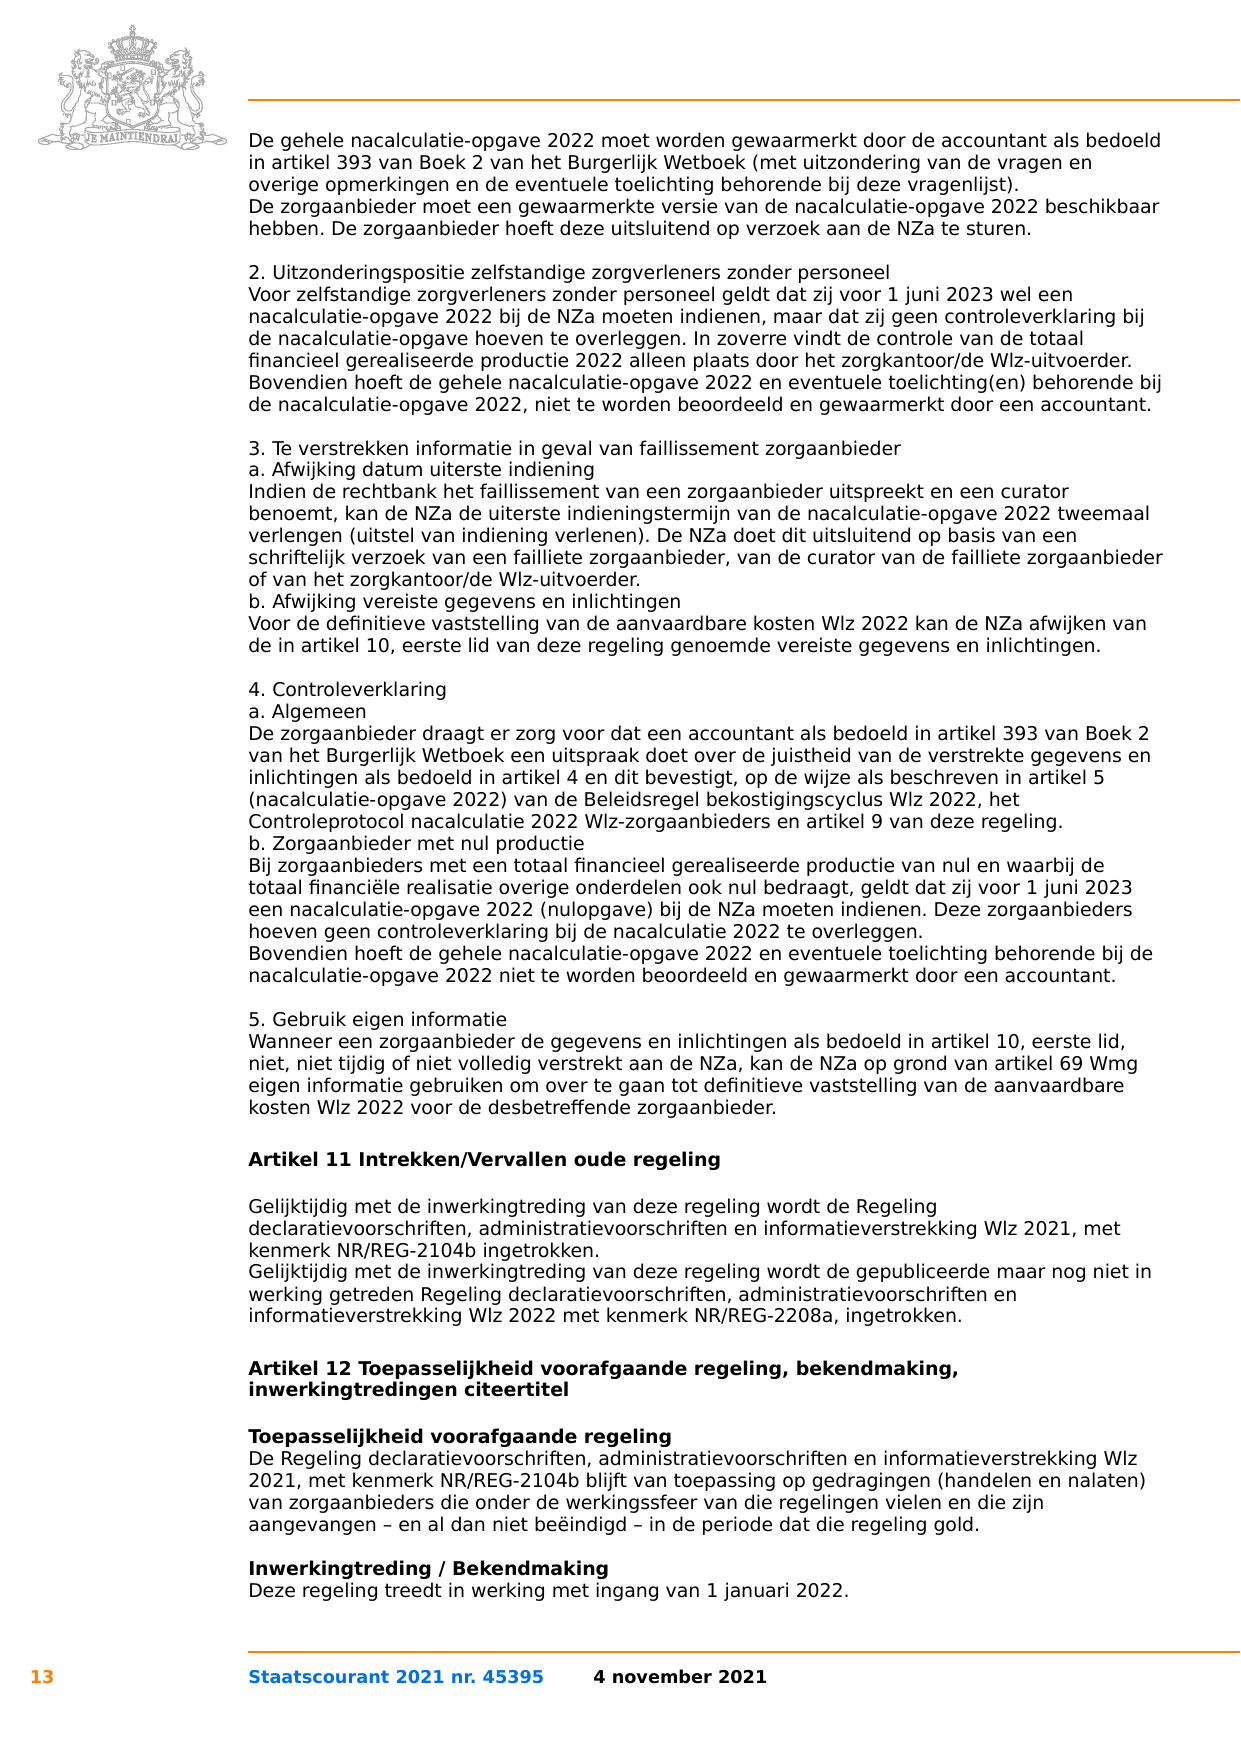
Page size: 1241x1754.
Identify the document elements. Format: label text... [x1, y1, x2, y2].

subtitle Inwerkingtreding / Bekendmaking [248, 1558, 1163, 1580]
text Wanneer een zorgaanbieder de gegevens en inlichtingen als bedoeld in artikel 10, eerste lid, niet, niet tijdig of niet volledig verstrekt aan de NZa, kan de NZa op grond van artikel 69 Wmg eigen informatie gebruiken om over te gaan tot definitieve vaststelling van de aanvaardbare kosten Wlz 2022 voor de desbetreffende zorgaanbieder. [248, 1031, 1163, 1118]
text 3. Te verstrekken informatie in geval van faillissement zorgaanbieder [248, 437, 1163, 459]
subtitle Artikel 12 Toepasselijkheid voorafgaande regeling, bekendmaking, inwerkingtredingen citeertitel [248, 1357, 1163, 1401]
text b. Zorgaanbieder met nul productie [248, 833, 1163, 855]
text Bij zorgaanbieders met een totaal financieel gerealiseerde productie van nul en waarbij de totaal financiële realisatie overige onderdelen ook nul bedraagt, geldt dat zij voor 1 juni 2023 een nacalculatie-opgave 2022 (nulopgave) bij de NZa moeten indienen. Deze zorgaanbieders hoeven geen controleverklaring bij de nacalculatie 2022 te overleggen. [248, 855, 1163, 943]
text Gelijktijdig met de inwerkingtreding van deze regeling wordt de Regeling declaratievoorschriften, administratievoorschriften en informatieverstrekking Wlz 2021, met kenmerk NR/REG-2104b ingetrokken. [248, 1196, 1163, 1261]
text 4. Controleverklaring [248, 679, 1163, 701]
text Deze regeling treedt in werking met ingang van 1 januari 2022. [248, 1580, 1163, 1602]
text De zorgaanbieder draagt er zorg voor dat een accountant als bedoeld in artikel 393 van Boek 2 van het Burgerlijk Wetboek een uitspraak doet over de juistheid van de verstrekte gegevens en inlichtingen als bedoeld in artikel 4 en dit bevestigt, op de wijze als beschreven in artikel 5 (nacalculatie-opgave 2022) van de Beleidsregel bekostigingscyclus Wlz 2022, het Controleprotocol nacalculatie 2022 Wlz-zorgaanbieders en artikel 9 van deze regeling. [248, 723, 1163, 833]
text Voor de definitieve vaststelling van de aanvaardbare kosten Wlz 2022 kan de NZa afwijken van de in artikel 10, eerste lid van deze regeling genoemde vereiste gegevens en inlichtingen. [248, 613, 1163, 657]
text De Regeling declaratievoorschriften, administratievoorschriften en informatieverstrekking Wlz 2021, met kenmerk NR/REG-2104b blijft van toepassing op gedragingen (handelen en nalaten) van zorgaanbieders die onder de werkingssfeer van die regelingen vielen en die zijn aangevangen – en al dan niet beëindigd – in de periode dat die regeling gold. [248, 1448, 1163, 1536]
text 5. Gebruik eigen informatie [248, 1009, 1163, 1031]
text Indien de rechtbank het faillissement van een zorgaanbieder uitspreekt en een curator benoemt, kan de NZa de uiterste indieningstermijn van de nacalculatie-opgave 2022 tweemaal verlengen (uitstel van indiening verlenen). De NZa doet dit uitsluitend op basis van een schriftelijk verzoek van een failliete zorgaanbieder, van de curator van de failliete zorgaanbieder of van het zorgkantoor/de Wlz-uitvoerder. [248, 481, 1163, 591]
subtitle Artikel 11 Intrekken/Vervallen oude regeling [248, 1148, 1163, 1171]
text Gelijktijdig met de inwerkingtreding van deze regeling wordt de gepubliceerde maar nog niet in werking getreden Regeling declaratievoorschriften, administratievoorschriften en informatieverstrekking Wlz 2022 met kenmerk NR/REG-2208a, ingetrokken. [248, 1261, 1163, 1327]
picture [38, 25, 227, 150]
text a. Afwijking datum uiterste indiening [248, 459, 1163, 481]
text Bovendien hoeft de gehele nacalculatie-opgave 2022 en eventuele toelichting(en) behorende bij de nacalculatie-opgave 2022, niet te worden beoordeeld en gewaarmerkt door een accountant. [248, 372, 1163, 416]
text Voor zelfstandige zorgverleners zonder personeel geldt dat zij voor 1 juni 2023 wel een nacalculatie-opgave 2022 bij de NZa moeten indienen, maar dat zij geen controleverklaring bij de nacalculatie-opgave hoeven te overleggen. In zoverre vindt de controle van de totaal financieel gerealiseerde productie 2022 alleen plaats door het zorgkantoor/de Wlz-uitvoerder. [248, 284, 1163, 372]
subtitle Toepasselijkheid voorafgaande regeling [248, 1426, 1163, 1448]
text De zorgaanbieder moet een gewaarmerkte versie van de nacalculatie-opgave 2022 beschikbaar hebben. De zorgaanbieder hoeft deze uitsluitend op verzoek aan de NZa te sturen. [248, 196, 1163, 240]
text De gehele nacalculatie-opgave 2022 moet worden gewaarmerkt door de accountant als bedoeld in artikel 393 van Boek 2 van het Burgerlijk Wetboek (met uitzondering van de vragen en overige opmerkingen en de eventuele toelichting behorende bij deze vragenlijst). [248, 130, 1163, 196]
text b. Afwijking vereiste gegevens en inlichtingen [248, 591, 1163, 613]
text a. Algemeen [248, 701, 1163, 723]
text 2. Uitzonderingspositie zelfstandige zorgverleners zonder personeel [248, 262, 1163, 284]
text Bovendien hoeft de gehele nacalculatie-opgave 2022 en eventuele toelichting behorende bij de nacalculatie-opgave 2022 niet te worden beoordeeld en gewaarmerkt door een accountant. [248, 943, 1163, 987]
